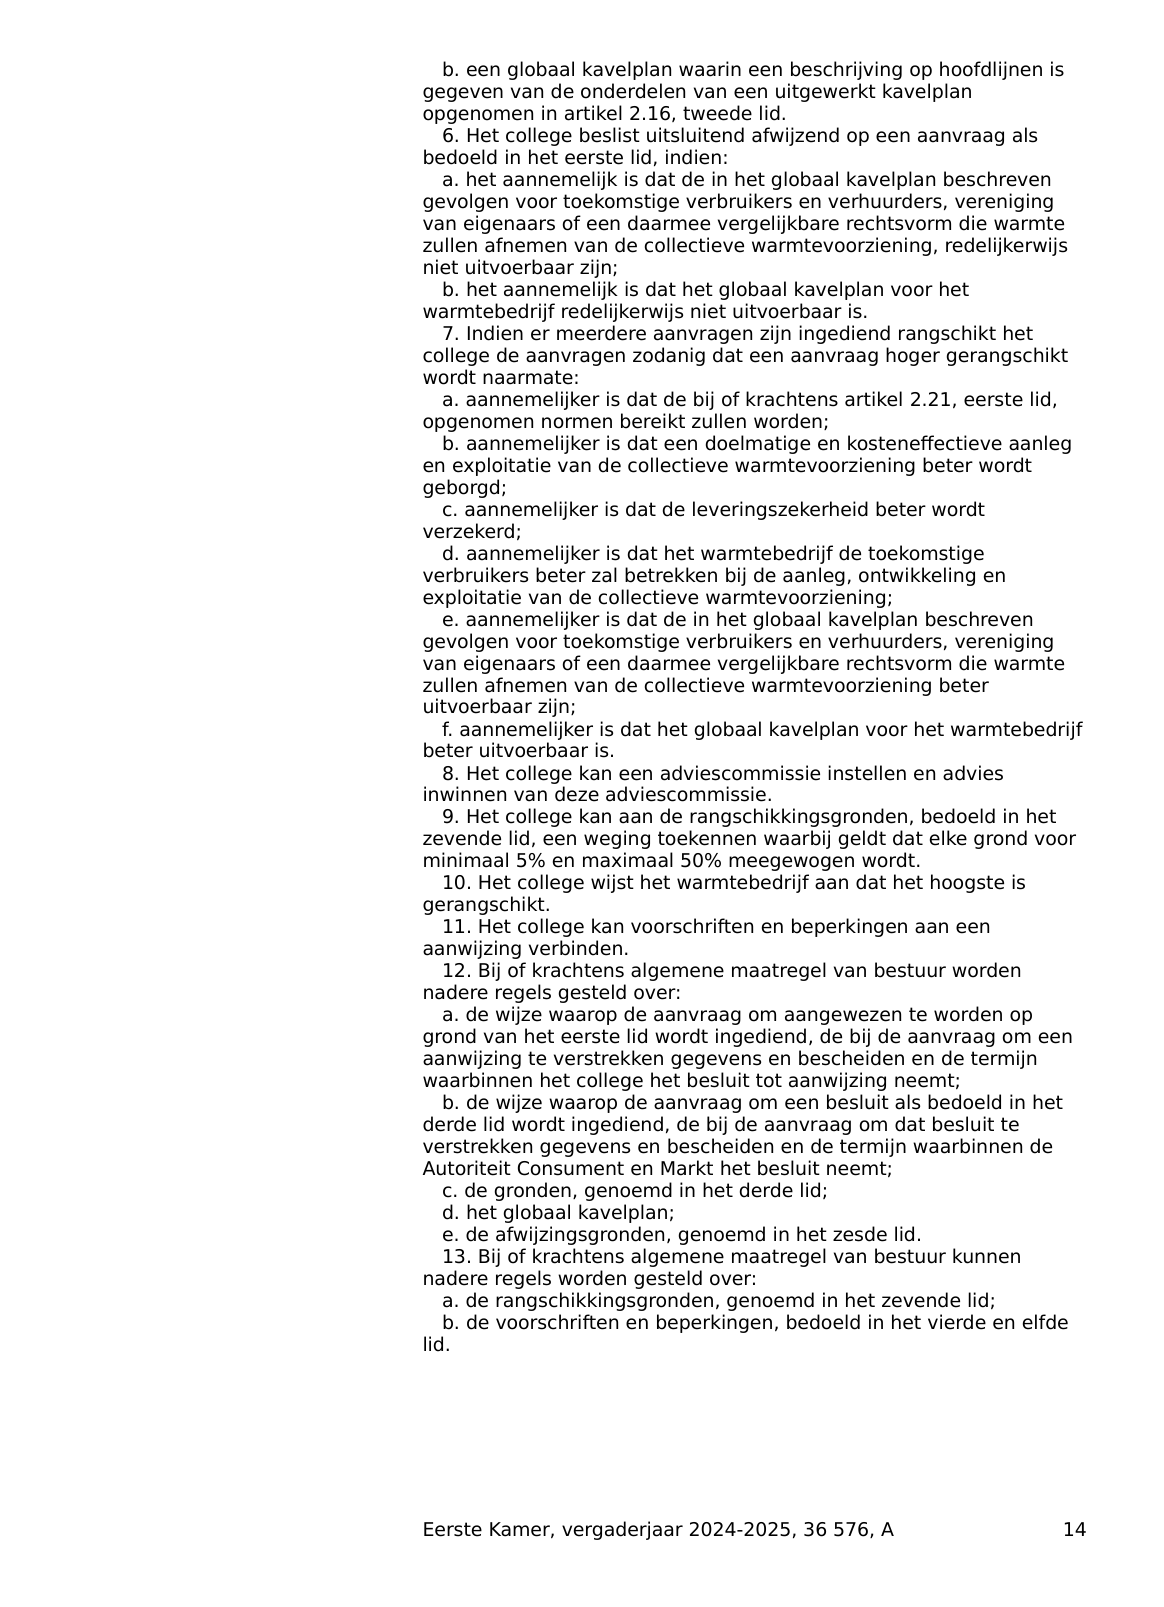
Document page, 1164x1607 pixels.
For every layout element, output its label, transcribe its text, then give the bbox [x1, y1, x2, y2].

text b. het aannemelijk is dat het globaal kavelplan voor het warmtebedrijf redelijkerwijs niet uitvoerbaar is. [422, 279, 1087, 323]
text e. de afwijzingsgronden, genoemd in het zesde lid. [422, 1224, 1087, 1246]
text 9. Het college kan aan de rangschikkingsgronden, bedoeld in het zevende lid, een weging toekennen waarbij geldt dat elke grond voor minimaal 5% en maximaal 50% meegewogen wordt. [422, 806, 1087, 872]
text c. de gronden, genoemd in het derde lid; [422, 1180, 1087, 1202]
text 11. Het college kan voorschriften en beperkingen aan een aanwijzing verbinden. [422, 916, 1087, 960]
text 10. Het college wijst het warmtebedrijf aan dat het hoogste is gerangschikt. [422, 872, 1087, 916]
text b. aannemelijker is dat een doelmatige en kosteneffectieve aanleg en exploitatie van de collectieve warmtevoorziening beter wordt geborgd; [422, 433, 1087, 499]
text a. de wijze waarop de aanvraag om aangewezen te worden op grond van het eerste lid wordt ingediend, de bij de aanvraag om een aanwijzing te verstrekken gegevens en bescheiden en de termijn waarbinnen het college het besluit tot aanwijzing neemt; [422, 1004, 1087, 1092]
text 6. Het college beslist uitsluitend afwijzend op een aanvraag als bedoeld in het eerste lid, indien: [422, 125, 1087, 169]
text e. aannemelijker is dat de in het globaal kavelplan beschreven gevolgen voor toekomstige verbruikers en verhuurders, vereniging van eigenaars of een daarmee vergelijkbare rechtsvorm die warmte zullen afnemen van de collectieve warmtevoorziening beter uitvoerbaar zijn; [422, 608, 1087, 718]
text b. een globaal kavelplan waarin een beschrijving op hoofdlijnen is gegeven van de onderdelen van een uitgewerkt kavelplan opgenomen in artikel 2.16, tweede lid. [422, 59, 1087, 125]
text b. de wijze waarop de aanvraag om een besluit als bedoeld in het derde lid wordt ingediend, de bij de aanvraag om dat besluit te verstrekken gegevens en bescheiden en de termijn waarbinnen de Autoriteit Consument en Markt het besluit neemt; [422, 1092, 1087, 1180]
text d. aannemelijker is dat het warmtebedrijf de toekomstige verbruikers beter zal betrekken bij de aanleg, ontwikkeling en exploitatie van de collectieve warmtevoorziening; [422, 543, 1087, 608]
text 12. Bij of krachtens algemene maatregel van bestuur worden nadere regels gesteld over: [422, 960, 1087, 1004]
text 13. Bij of krachtens algemene maatregel van bestuur kunnen nadere regels worden gesteld over: [422, 1246, 1087, 1290]
text b. de voorschriften en beperkingen, bedoeld in het vierde en elfde lid. [422, 1312, 1087, 1356]
text 7. Indien er meerdere aanvragen zijn ingediend rangschikt het college de aanvragen zodanig dat een aanvraag hoger gerangschikt wordt naarmate: [422, 323, 1087, 389]
text f. aannemelijker is dat het globaal kavelplan voor het warmtebedrijf beter uitvoerbaar is. [422, 718, 1087, 762]
text 8. Het college kan een adviescommissie instellen en advies inwinnen van deze adviescommissie. [422, 762, 1087, 806]
text d. het globaal kavelplan; [422, 1202, 1087, 1224]
text a. aannemelijker is dat de bij of krachtens artikel 2.21, eerste lid, opgenomen normen bereikt zullen worden; [422, 389, 1087, 433]
text a. het aannemelijk is dat de in het globaal kavelplan beschreven gevolgen voor toekomstige verbruikers en verhuurders, vereniging van eigenaars of een daarmee vergelijkbare rechtsvorm die warmte zullen afnemen van de collectieve warmtevoorziening, redelijkerwijs niet uitvoerbaar zijn; [422, 169, 1087, 279]
text c. aannemelijker is dat de leveringszekerheid beter wordt verzekerd; [422, 499, 1087, 543]
text a. de rangschikkingsgronden, genoemd in het zevende lid; [422, 1290, 1087, 1312]
